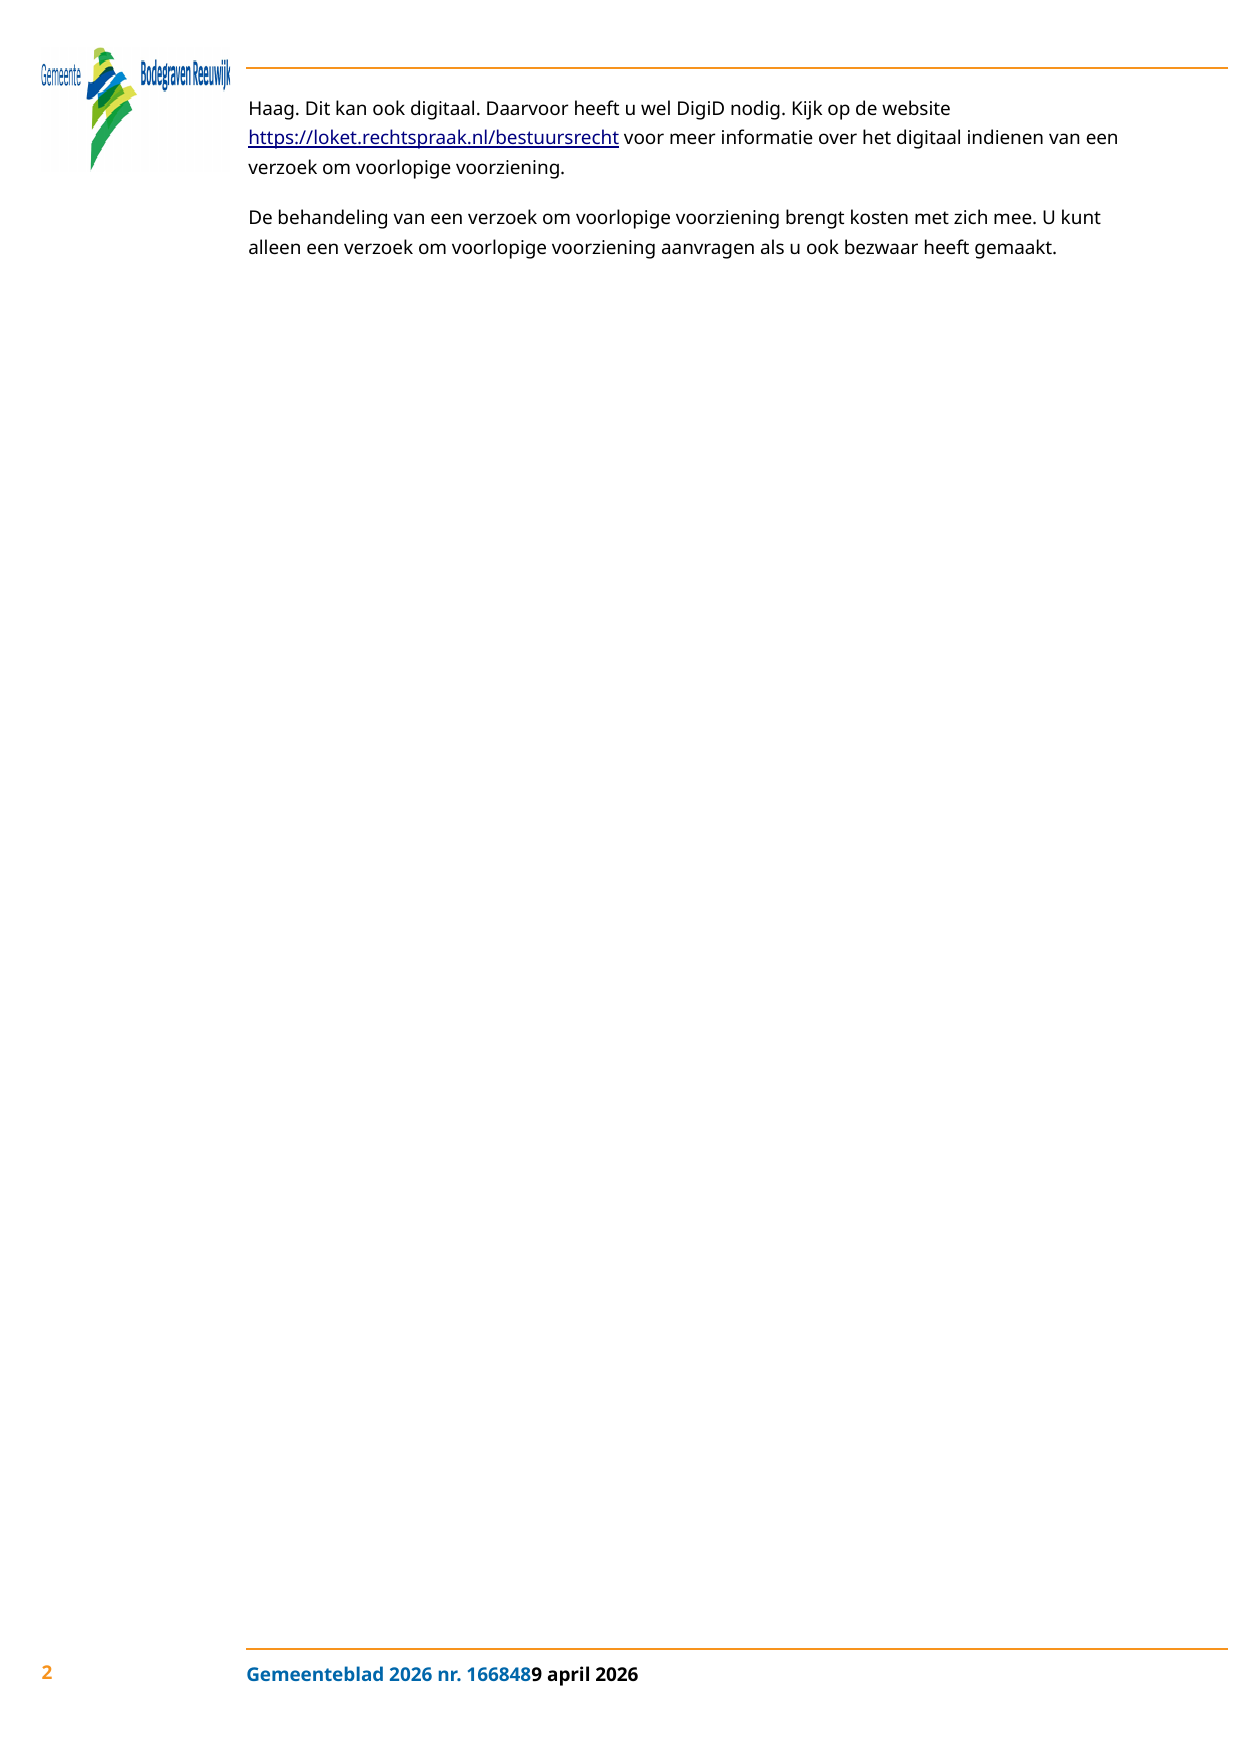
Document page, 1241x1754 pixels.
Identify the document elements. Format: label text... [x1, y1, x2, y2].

picture [41, 47, 231, 172]
text Haag. Dit kan ook digitaal. Daarvoor heeft u wel DigiD nodig. Kijk op de website https://loket.rechtspraak.nl/bestuursrecht voor meer informatie over het digitaal indienen van een verzoek om voorlopige voorziening. [248, 95, 1152, 180]
text De behandeling van een verzoek om voorlopige voorziening brengt kosten met zich mee. U kunt alleen een verzoek om voorlopige voorziening aanvragen als u ook bezwaar heeft gemaakt. [248, 204, 1152, 260]
